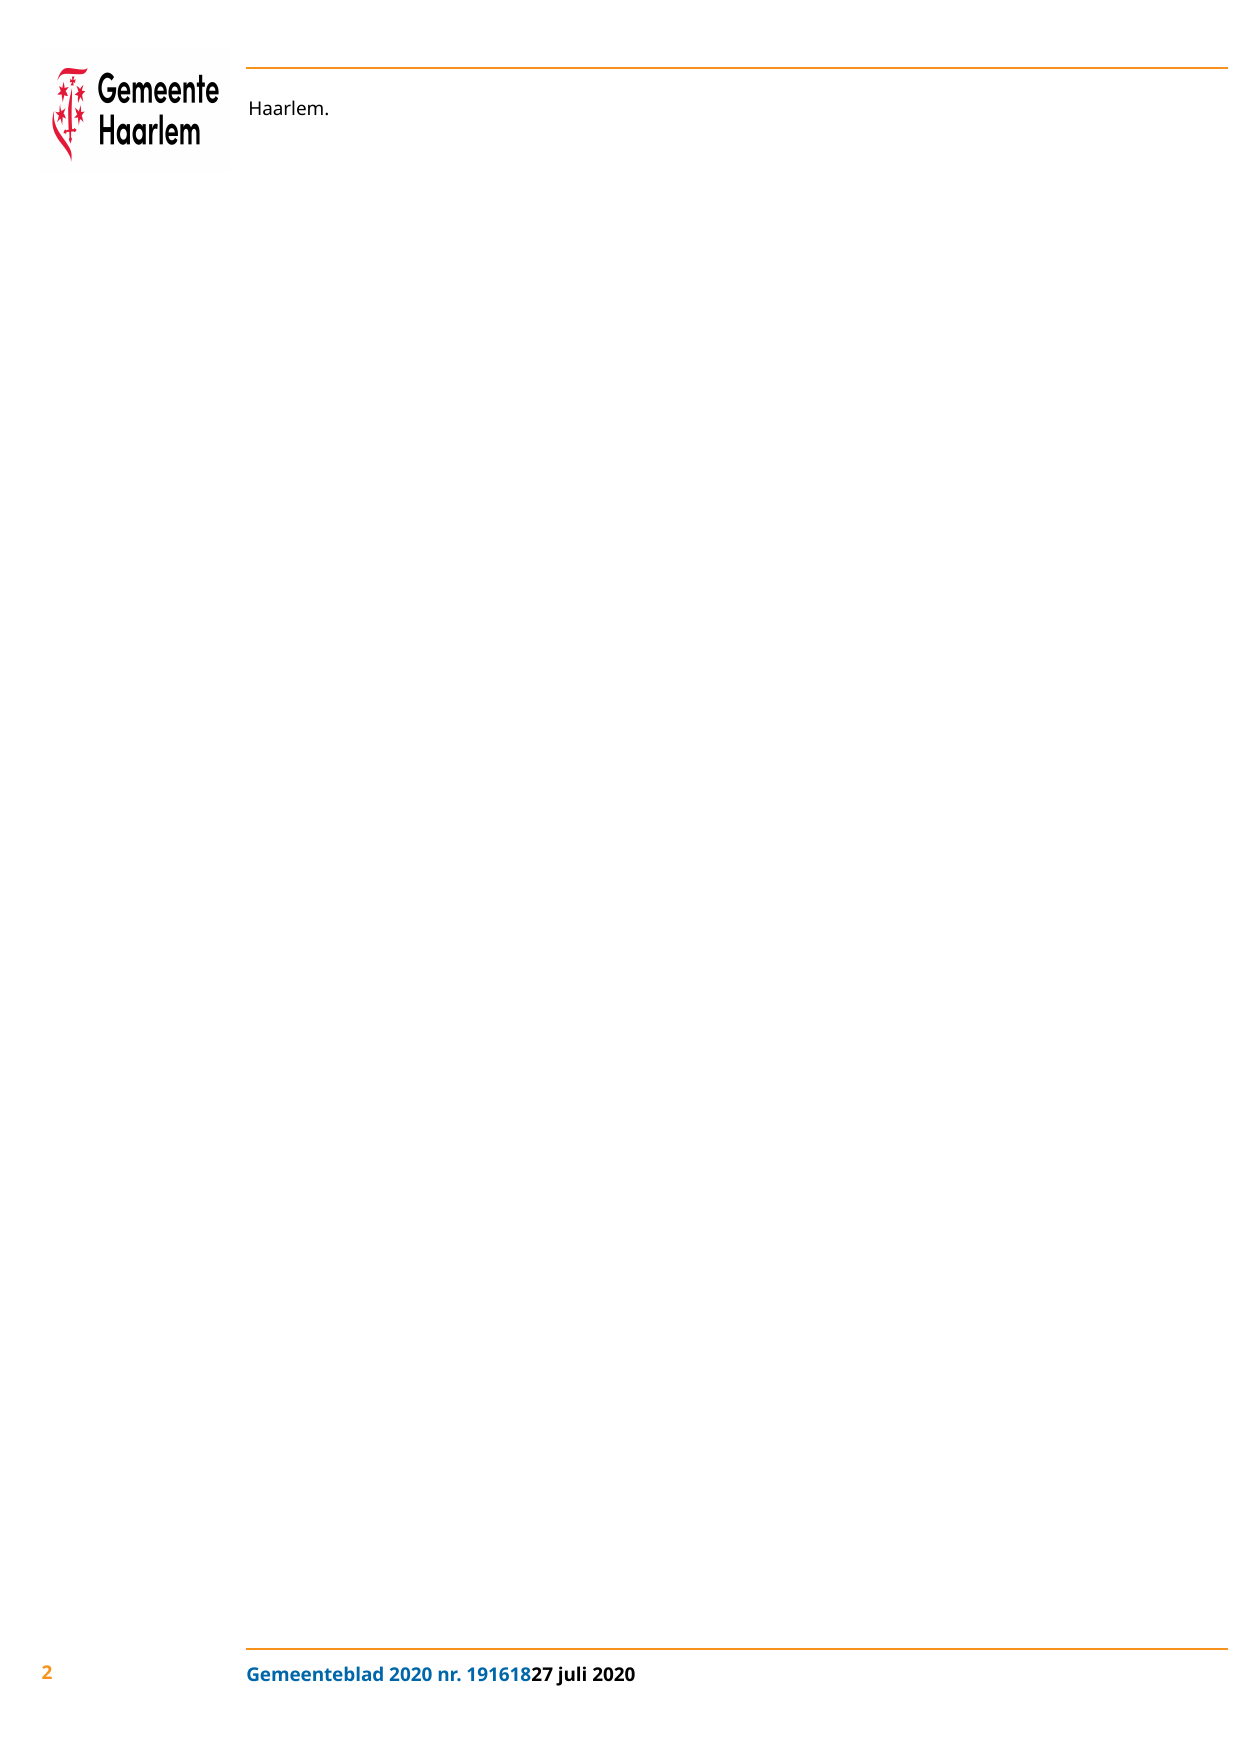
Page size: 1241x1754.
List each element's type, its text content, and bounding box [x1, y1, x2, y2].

picture [41, 47, 231, 172]
text Haarlem. [248, 95, 1152, 121]
